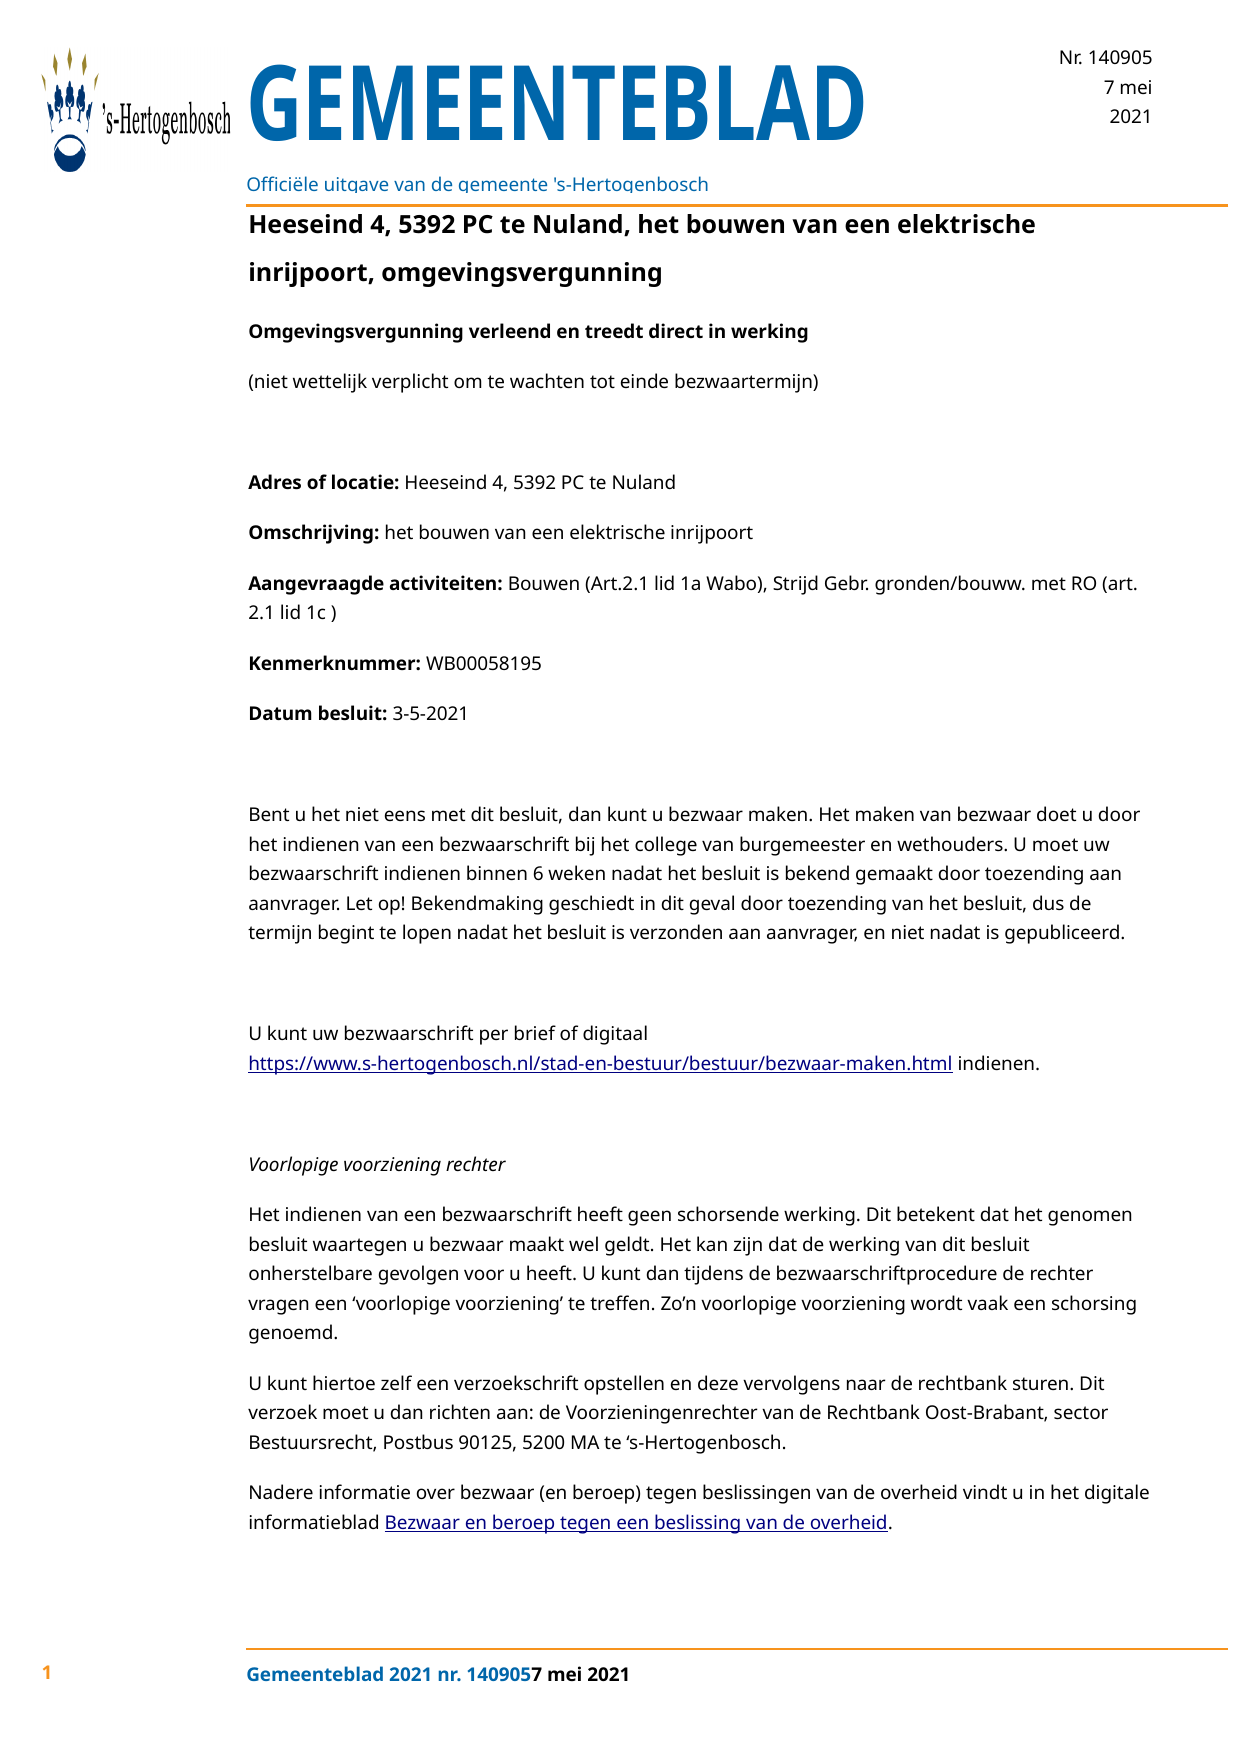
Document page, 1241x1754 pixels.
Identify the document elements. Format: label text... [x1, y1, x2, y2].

text Aangevraagde activiteiten: Bouwen (Art.2.1 lid 1a Wabo), Strijd Gebr. gronden/bouww. met RO (art. 2.1 lid 1c ) [248, 570, 1152, 625]
text U kunt hiertoe zelf een verzoekschrift opstellen en deze vervolgens naar de rechtbank sturen. Dit verzoek moet u dan richten aan: de Voorzieningenrechter van de Rechtbank Oost-Brabant, sector Bestuursrecht, Postbus 90125, 5200 MA te ‘s-Hertogenbosch. [248, 1370, 1152, 1455]
text (niet wettelijk verplicht om te wachten tot einde bezwaartermijn) [248, 368, 1152, 394]
text Nadere informatie over bezwaar (en beroep) tegen beslissingen van de overheid vindt u in het digitale informatieblad Bezwaar en beroep tegen een beslissing van de overheid. [248, 1479, 1152, 1535]
text Omgevingsvergunning verleend en treedt direct in werking [248, 318, 1152, 344]
text Kenmerknummer: WB00058195 [248, 650, 1152, 676]
text U kunt uw bezwaarschrift per brief of digitaal https://www.s-hertogenbosch.nl/stad-en-bestuur/bestuur/bezwaar-maken.html indienen. [248, 1020, 1152, 1076]
picture [41, 47, 231, 172]
text Het indienen van een bezwaarschrift heeft geen schorsende werking. Dit betekent dat het genomen besluit waartegen u bezwaar maakt wel geldt. Het kan zijn dat de werking van dit besluit onherstelbare gevolgen voor u heeft. U kunt dan tijdens de bezwaarschriftprocedure de rechter vragen een ‘voorlopige voorziening’ te treffen. Zo’n voorlopige voorziening wordt vaak een schorsing genoemd. [248, 1201, 1152, 1345]
text Datum besluit: 3-5-2021 [248, 700, 1152, 726]
text Adres of locatie: Heeseind 4, 5392 PC te Nuland [248, 469, 1152, 495]
text Heeseind 4, 5392 PC te Nuland, het bouwen van een elektrische inrijpoort, omgevingsvergunning [248, 207, 1152, 288]
text Voorlopige voorziening rechter [248, 1151, 1152, 1177]
text Bent u het niet eens met dit besluit, dan kunt u bezwaar maken. Het maken van bezwaar doet u door het indienen van een bezwaarschrift bij het college van burgemeester en wethouders. U moet uw bezwaarschrift indienen binnen 6 weken nadat het besluit is bekend gemaakt door toezending aan aanvrager. Let op! Bekendmaking geschiedt in dit geval door toezending van het besluit, dus de termijn begint te lopen nadat het besluit is verzonden aan aanvrager, en niet nadat is gepubliceerd. [248, 801, 1152, 945]
text Omschrijving: het bouwen van een elektrische inrijpoort [248, 519, 1152, 545]
